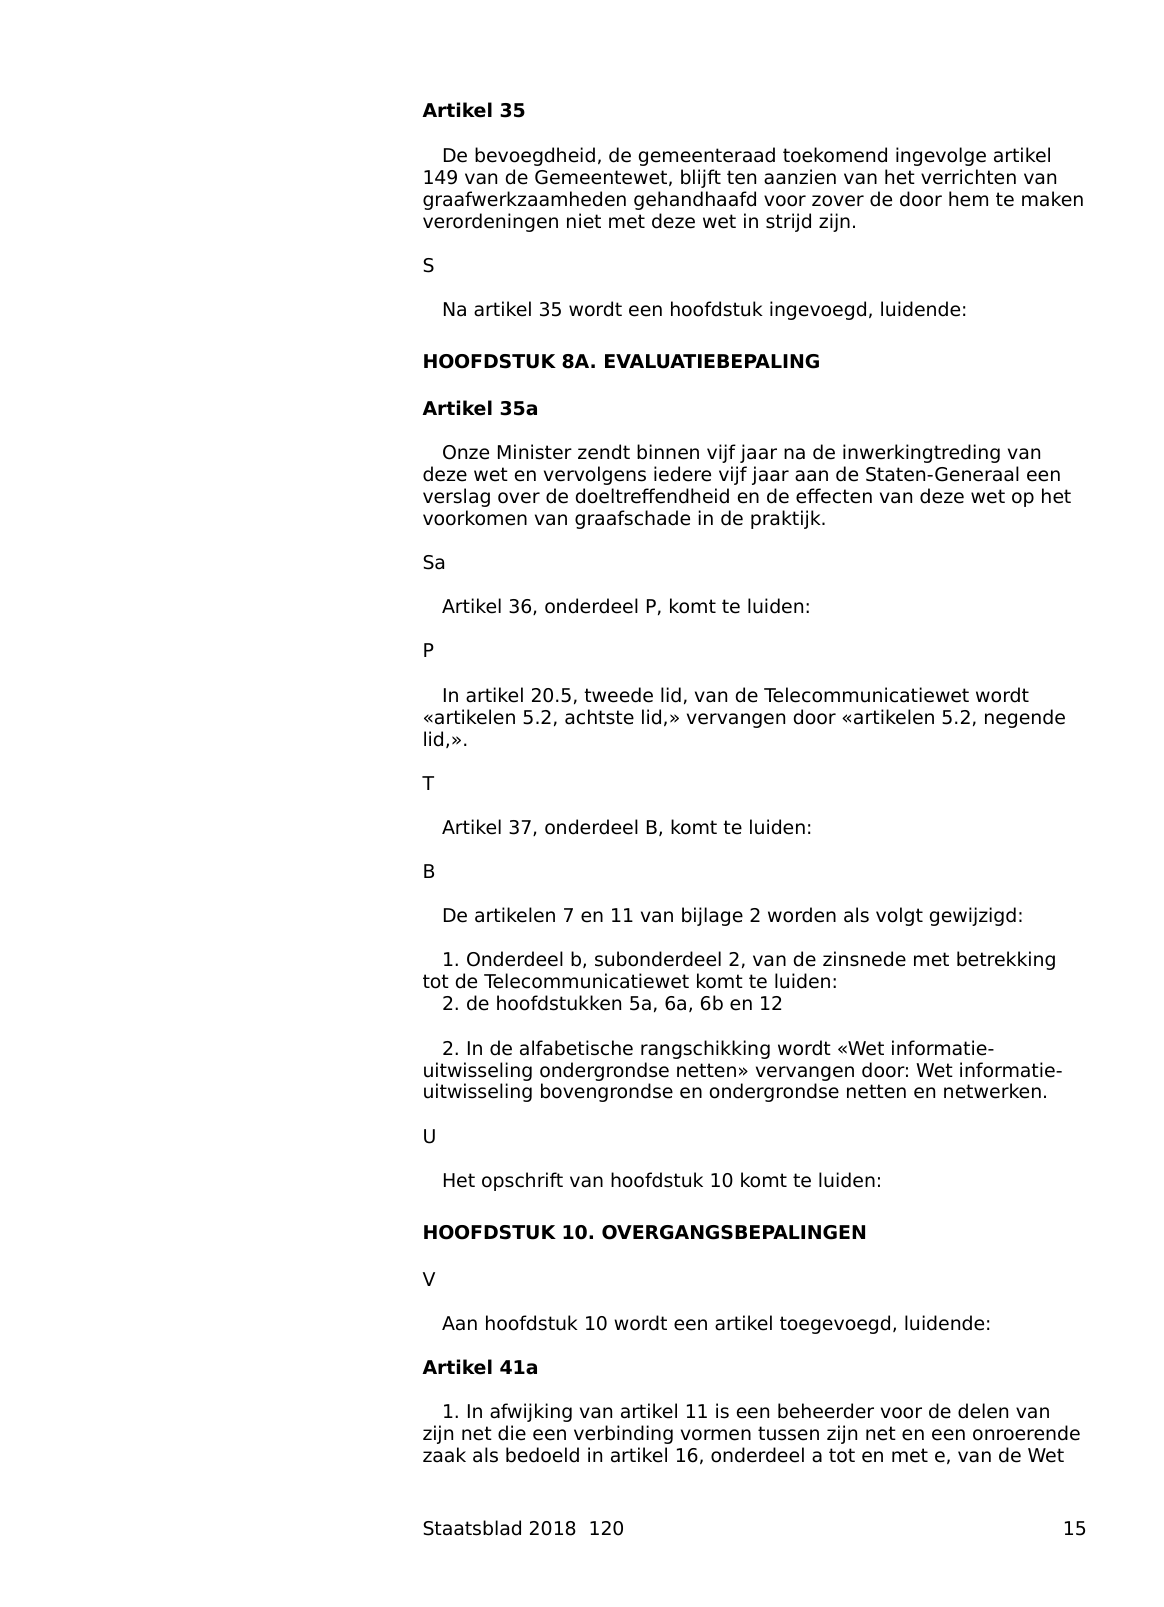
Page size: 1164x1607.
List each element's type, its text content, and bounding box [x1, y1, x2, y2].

text Na artikel 35 wordt een hoofdstuk ingevoegd, luidende: [422, 299, 1087, 321]
text Aan hoofdstuk 10 wordt een artikel toegevoegd, luidende: [422, 1313, 1087, 1335]
text Artikel 36, onderdeel P, komt te luiden: [422, 596, 1087, 618]
subtitle HOOFDSTUK 10. OVERGANGSBEPALINGEN [422, 1222, 1087, 1244]
subtitle Artikel 41a [422, 1357, 1087, 1379]
text Het opschrift van hoofdstuk 10 komt te luiden: [422, 1170, 1087, 1192]
text Onze Minister zendt binnen vijf jaar na de inwerkingtreding van deze wet en vervolgens iedere vijf jaar aan de Staten-Generaal een verslag over de doeltreffendheid en de effecten van deze wet op het voorkomen van graafschade in de praktijk. [422, 442, 1087, 530]
text Sa [422, 552, 1087, 574]
text 1. In afwijking van artikel 11 is een beheerder voor de delen van zijn net die een verbinding vormen tussen zijn net en een onroerende zaak als bedoeld in artikel 16, onderdeel a tot en met e, van de Wet [422, 1401, 1087, 1467]
text B [422, 861, 1087, 883]
text U [422, 1126, 1087, 1148]
text 1. Onderdeel b, subonderdeel 2, van de zinsnede met betrekking tot de Telecommunicatiewet komt te luiden: [422, 949, 1087, 993]
text T [422, 773, 1087, 795]
text V [422, 1269, 1087, 1291]
text De artikelen 7 en 11 van bijlage 2 worden als volgt gewijzigd: [422, 905, 1087, 927]
text P [422, 640, 1087, 662]
text 2. de hoofdstukken 5a, 6a, 6b en 12 [422, 993, 1087, 1015]
subtitle HOOFDSTUK 8A. EVALUATIEBEPALING [422, 351, 1087, 373]
subtitle Artikel 35 [422, 100, 1087, 122]
text 2. In de alfabetische rangschikking wordt «Wet informatie-uitwisseling ondergrondse netten» vervangen door: Wet informatie-uitwisseling bovengrondse en ondergrondse netten en netwerken. [422, 1037, 1087, 1103]
text S [422, 255, 1087, 277]
text Artikel 37, onderdeel B, komt te luiden: [422, 817, 1087, 839]
text In artikel 20.5, tweede lid, van de Telecommunicatiewet wordt «artikelen 5.2, achtste lid,» vervangen door «artikelen 5.2, negende lid,». [422, 684, 1087, 751]
subtitle Artikel 35a [422, 398, 1087, 420]
text De bevoegdheid, de gemeenteraad toekomend ingevolge artikel 149 van de Gemeentewet, blijft ten aanzien van het verrichten van graafwerkzaamheden gehandhaafd voor zover de door hem te maken verordeningen niet met deze wet in strijd zijn. [422, 144, 1087, 232]
